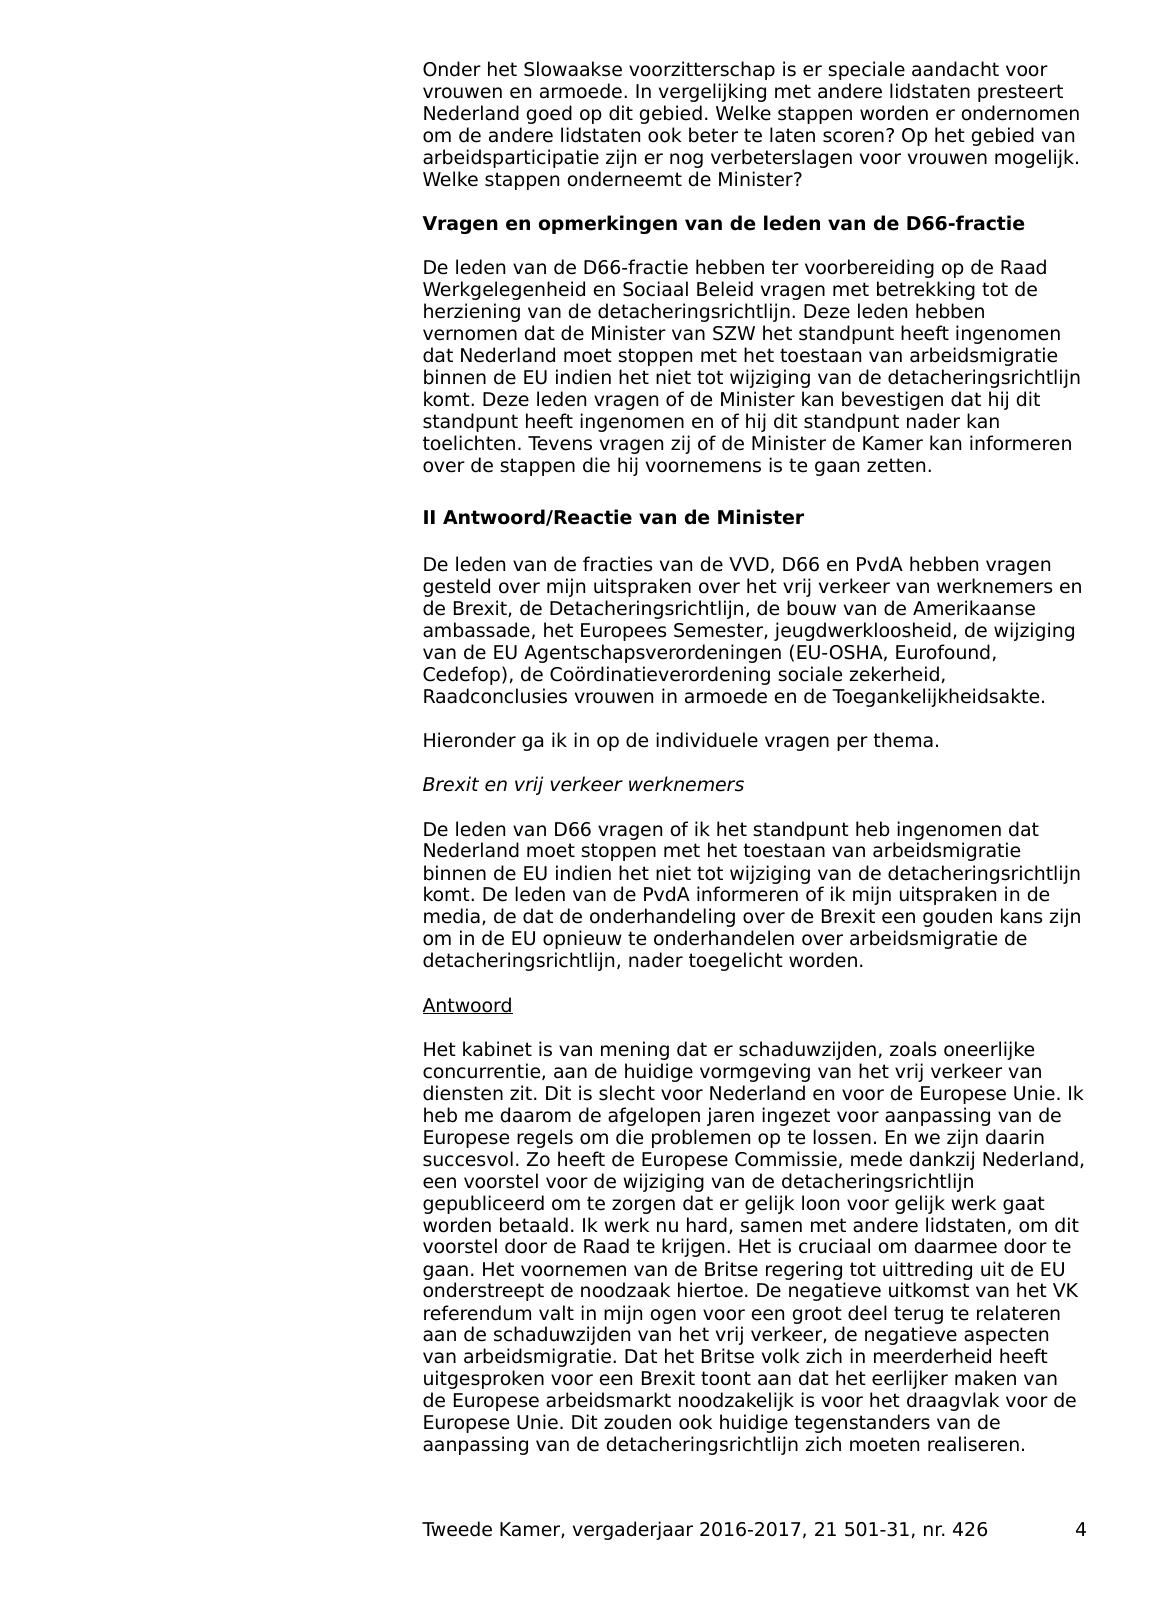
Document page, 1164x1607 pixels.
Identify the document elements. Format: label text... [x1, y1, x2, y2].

text De leden van de fracties van de VVD, D66 en PvdA hebben vragen gesteld over mijn uitspraken over het vrij verkeer van werknemers en de Brexit, de Detacheringsrichtlijn, de bouw van de Amerikaanse ambassade, het Europees Semester, jeugdwerkloosheid, de wijziging van de EU Agentschapsverordeningen (EU-OSHA, Eurofound, Cedefop), de Coördinatieverordening sociale zekerheid, Raadconclusies vrouwen in armoede en de Toegankelijkheidsakte. [422, 554, 1087, 708]
subtitle Vragen en opmerkingen van de leden van de D66-fractie [422, 213, 1087, 235]
text De leden van D66 vragen of ik het standpunt heb ingenomen dat Nederland moet stoppen met het toestaan van arbeidsmigratie binnen de EU indien het niet tot wijziging van de detacheringsrichtlijn komt. De leden van de PvdA informeren of ik mijn uitspraken in de media, de dat de onderhandeling over de Brexit een gouden kans zijn om in de EU opnieuw te onderhandelen over arbeidsmigratie de detacheringsrichtlijn, nader toegelicht worden. [422, 818, 1087, 972]
subtitle Antwoord [422, 994, 1087, 1016]
subtitle Brexit en vrij verkeer werknemers [422, 774, 1087, 796]
text Onder het Slowaakse voorzitterschap is er speciale aandacht voor vrouwen en armoede. In vergelijking met andere lidstaten presteert Nederland goed op dit gebied. Welke stappen worden er ondernomen om de andere lidstaten ook beter te laten scoren? Op het gebied van arbeidsparticipatie zijn er nog verbeterslagen voor vrouwen mogelijk. Welke stappen onderneemt de Minister? [422, 59, 1087, 191]
subtitle II Antwoord/Reactie van de Minister [422, 507, 1087, 529]
text Hieronder ga ik in op de individuele vragen per thema. [422, 730, 1087, 752]
text Het kabinet is van mening dat er schaduwzijden, zoals oneerlijke concurrentie, aan de huidige vormgeving van het vrij verkeer van diensten zit. Dit is slecht voor Nederland en voor de Europese Unie. Ik heb me daarom de afgelopen jaren ingezet voor aanpassing van de Europese regels om die problemen op te lossen. En we zijn daarin succesvol. Zo heeft de Europese Commissie, mede dankzij Nederland, een voorstel voor de wijziging van de detacheringsrichtlijn gepubliceerd om te zorgen dat er gelijk loon voor gelijk werk gaat worden betaald. Ik werk nu hard, samen met andere lidstaten, om dit voorstel door de Raad te krijgen. Het is cruciaal om daarmee door te gaan. Het voornemen van de Britse regering tot uittreding uit de EU onderstreept de noodzaak hiertoe. De negatieve uitkomst van het VK referendum valt in mijn ogen voor een groot deel terug te relateren aan de schaduwzijden van het vrij verkeer, de negatieve aspecten van arbeidsmigratie. Dat het Britse volk zich in meerderheid heeft uitgesproken voor een Brexit toont aan dat het eerlijker maken van de Europese arbeidsmarkt noodzakelijk is voor het draagvlak voor de Europese Unie. Dit zouden ook huidige tegenstanders van de aanpassing van de detacheringsrichtlijn zich moeten realiseren. [422, 1039, 1087, 1456]
text De leden van de D66-fractie hebben ter voorbereiding op de Raad Werkgelegenheid en Sociaal Beleid vragen met betrekking tot de herziening van de detacheringsrichtlijn. Deze leden hebben vernomen dat de Minister van SZW het standpunt heeft ingenomen dat Nederland moet stoppen met het toestaan van arbeidsmigratie binnen de EU indien het niet tot wijziging van de detacheringsrichtlijn komt. Deze leden vragen of de Minister kan bevestigen dat hij dit standpunt heeft ingenomen en of hij dit standpunt nader kan toelichten. Tevens vragen zij of de Minister de Kamer kan informeren over de stappen die hij voornemens is te gaan zetten. [422, 257, 1087, 477]
